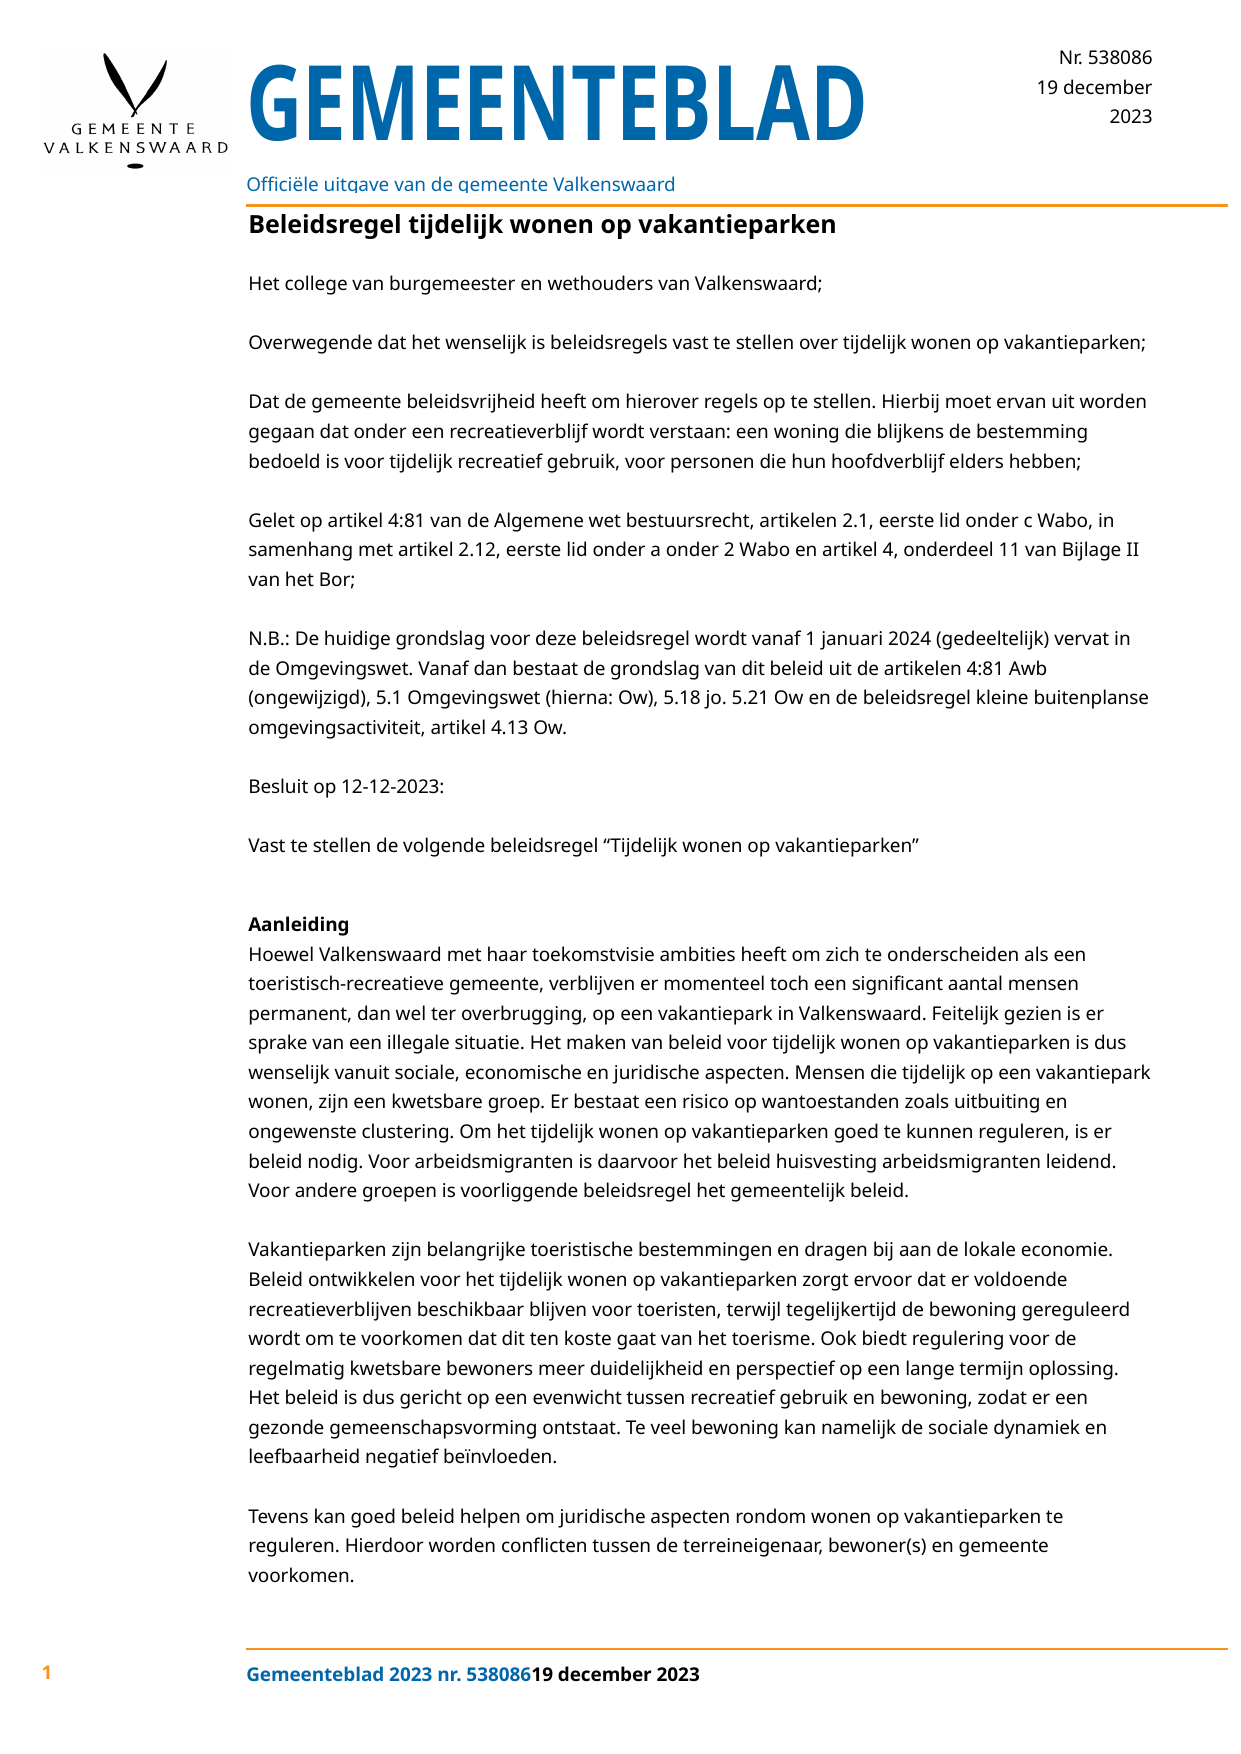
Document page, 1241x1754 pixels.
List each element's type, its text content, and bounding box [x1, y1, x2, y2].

text N.B.: De huidige grondslag voor deze beleidsregel wordt vanaf 1 januari 2024 (gedeeltelijk) vervat in de Omgevingswet. Vanaf dan bestaat de grondslag van dit beleid uit de artikelen 4:81 Awb (ongewijzigd), 5.1 Omgevingswet (hierna: Ow), 5.18 jo. 5.21 Ow en de beleidsregel kleine buitenplanse omgevingsactiviteit, artikel 4.13 Ow. [248, 625, 1152, 740]
text Het college van burgemeester en wethouders van Valkenswaard; [248, 270, 1152, 296]
text Beleidsregel tijdelijk wonen op vakantieparken [248, 207, 1152, 241]
text Aanleiding [248, 911, 1152, 937]
text Dat de gemeente beleidsvrijheid heeft om hierover regels op te stellen. Hierbij moet ervan uit worden gegaan dat onder een recreatieverblijf wordt verstaan: een woning die blijkens de bestemming bedoeld is voor tijdelijk recreatief gebruik, voor personen die hun hoofdverblijf elders hebben; [248, 389, 1152, 473]
text Tevens kan goed beleid helpen om juridische aspecten rondom wonen op vakantieparken te reguleren. Hierdoor worden conflicten tussen de terreineigenaar, bewoner(s) en gemeente voorkomen. [248, 1503, 1152, 1588]
text Vakantieparken zijn belangrijke toeristische bestemmingen en dragen bij aan de lokale economie. Beleid ontwikkelen voor het tijdelijk wonen op vakantieparken zorgt ervoor dat er voldoende recreatieverblijven beschikbaar blijven voor toeristen, terwijl tegelijkertijd de bewoning gereguleerd wordt om te voorkomen dat dit ten koste gaat van het toerisme. Ook biedt regulering voor de regelmatig kwetsbare bewoners meer duidelijkheid en perspectief op een lange termijn oplossing. Het beleid is dus gericht op een evenwicht tussen recreatief gebruik en bewoning, zodat er een gezonde gemeenschapsvorming ontstaat. Te veel bewoning kan namelijk de sociale dynamiek en leefbaarheid negatief beïnvloeden. [248, 1237, 1152, 1469]
text Hoewel Valkenswaard met haar toekomstvisie ambities heeft om zich te onderscheiden als een toeristisch-recreatieve gemeente, verblijven er momenteel toch een significant aantal mensen permanent, dan wel ter overbrugging, op een vakantiepark in Valkenswaard. Feitelijk gezien is er sprake van een illegale situatie. Het maken van beleid voor tijdelijk wonen op vakantieparken is dus wenselijk vanuit sociale, economische en juridische aspecten. Mensen die tijdelijk op een vakantiepark wonen, zijn een kwetsbare groep. Er bestaat een risico op wantoestanden zoals uitbuiting en ongewenste clustering. Om het tijdelijk wonen op vakantieparken goed te kunnen reguleren, is er beleid nodig. Voor arbeidsmigranten is daarvoor het beleid huisvesting arbeidsmigranten leidend. Voor andere groepen is voorliggende beleidsregel het gemeentelijk beleid. [248, 941, 1152, 1203]
text Overwegende dat het wenselijk is beleidsregels vast te stellen over tijdelijk wonen op vakantieparken; [248, 329, 1152, 355]
text Gelet op artikel 4:81 van de Algemene wet bestuursrecht, artikelen 2.1, eerste lid onder c Wabo, in samenhang met artikel 2.12, eerste lid onder a onder 2 Wabo en artikel 4, onderdeel 11 van Bijlage II van het Bor; [248, 507, 1152, 592]
text Vast te stellen de volgende beleidsregel “Tijdelijk wonen op vakantieparken” [248, 832, 1152, 858]
text Besluit op 12-12-2023: [248, 773, 1152, 799]
picture [41, 47, 231, 172]
